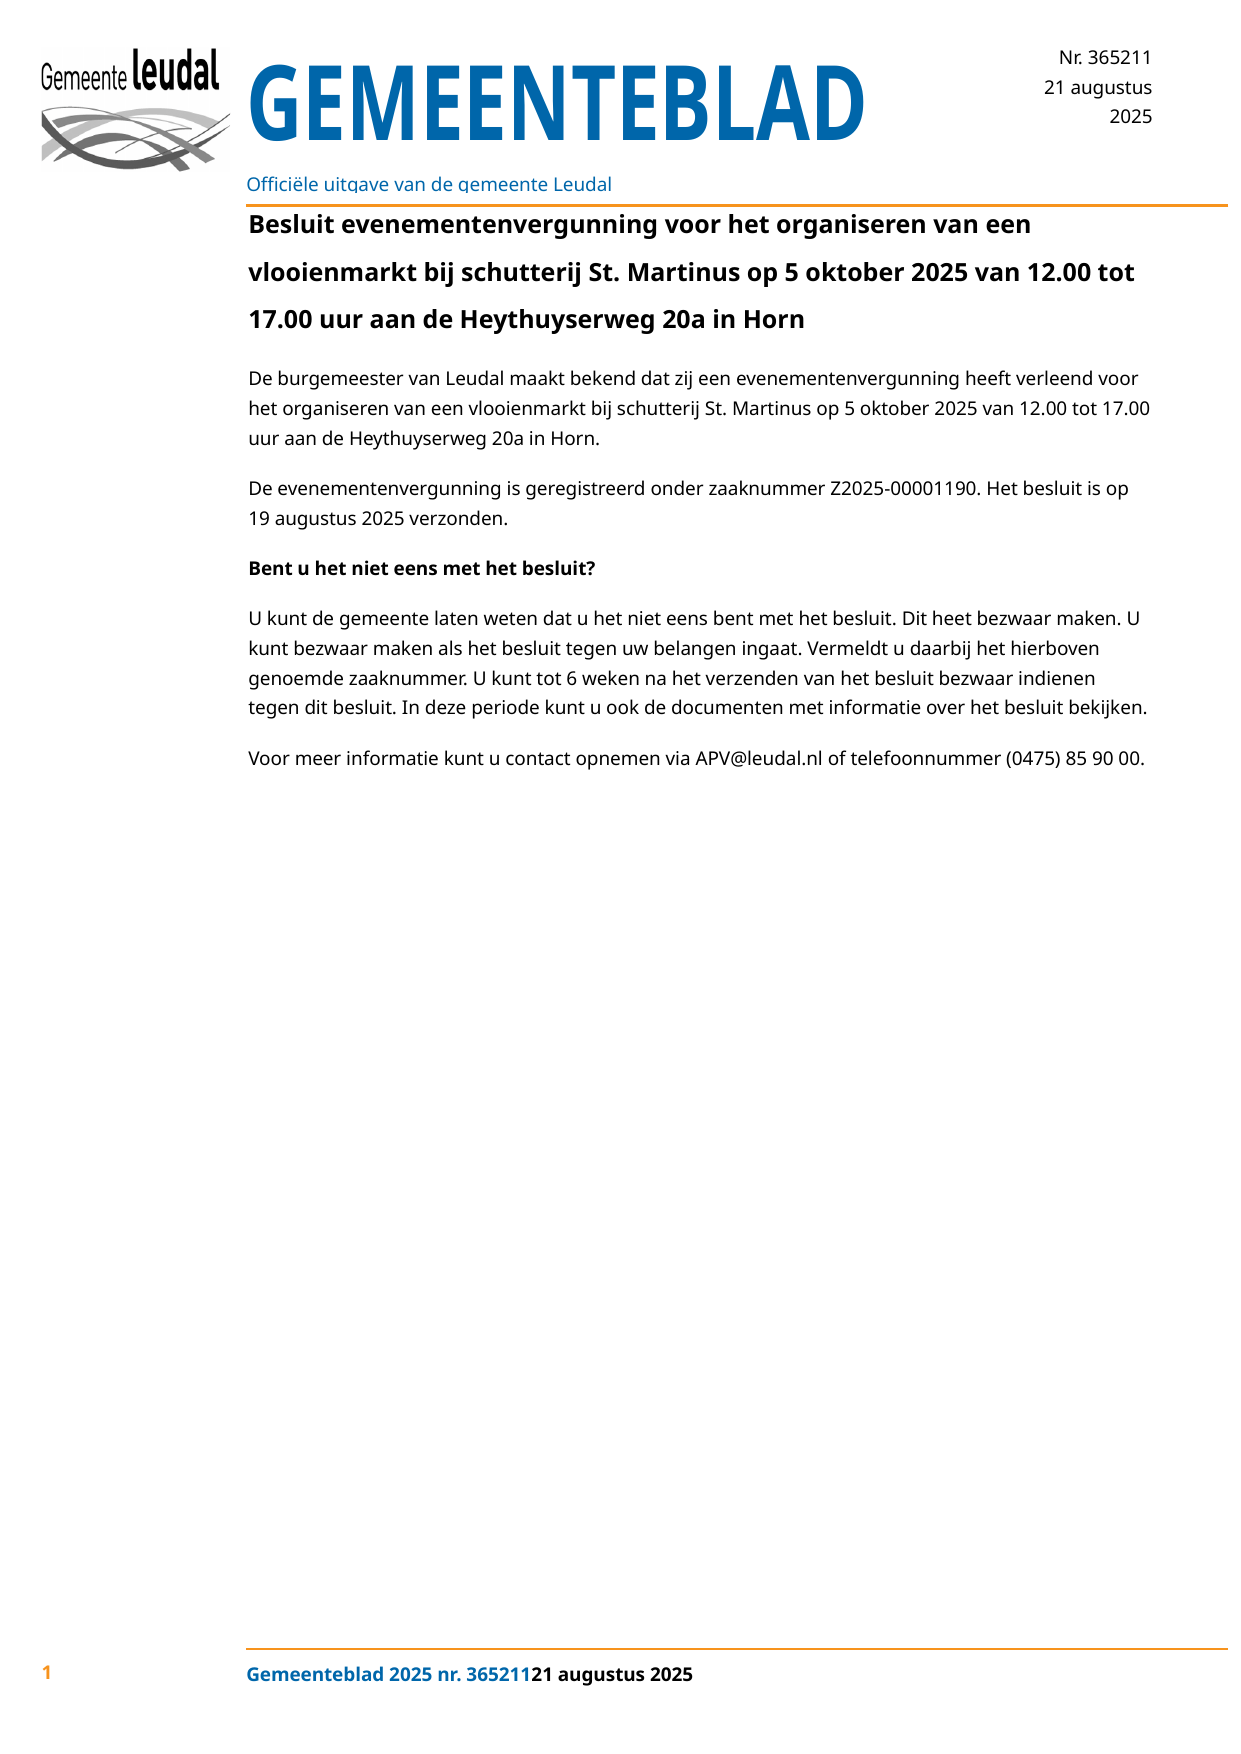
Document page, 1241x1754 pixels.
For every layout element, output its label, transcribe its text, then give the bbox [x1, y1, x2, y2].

text U kunt de gemeente laten weten dat u het niet eens bent met het besluit. Dit heet bezwaar maken. U kunt bezwaar maken als het besluit tegen uw belangen ingaat. Vermeldt u daarbij het hierboven genoemde zaaknummer. U kunt tot 6 weken na het verzenden van het besluit bezwaar indienen tegen dit besluit. In deze periode kunt u ook de documenten met informatie over het besluit bekijken. [248, 606, 1152, 720]
text De burgemeester van Leudal maakt bekend dat zij een evenementenvergunning heeft verleend voor het organiseren van een vlooienmarkt bij schutterij St. Martinus op 5 oktober 2025 van 12.00 tot 17.00 uur aan de Heythuyserweg 20a in Horn. [248, 366, 1152, 450]
picture [41, 47, 231, 172]
text Besluit evenementenvergunning voor het organiseren van een vlooienmarkt bij schutterij St. Martinus op 5 oktober 2025 van 12.00 tot 17.00 uur aan de Heythuyserweg 20a in Horn [248, 207, 1152, 336]
text De evenementenvergunning is geregistreerd onder zaaknummer Z2025-00001190. Het besluit is op 19 augustus 2025 verzonden. [248, 475, 1152, 530]
text Bent u het niet eens met het besluit? [248, 555, 1152, 581]
text Voor meer informatie kunt u contact opnemen via APV@leudal.nl of telefoonnummer (0475) 85 90 00. [248, 745, 1152, 770]
